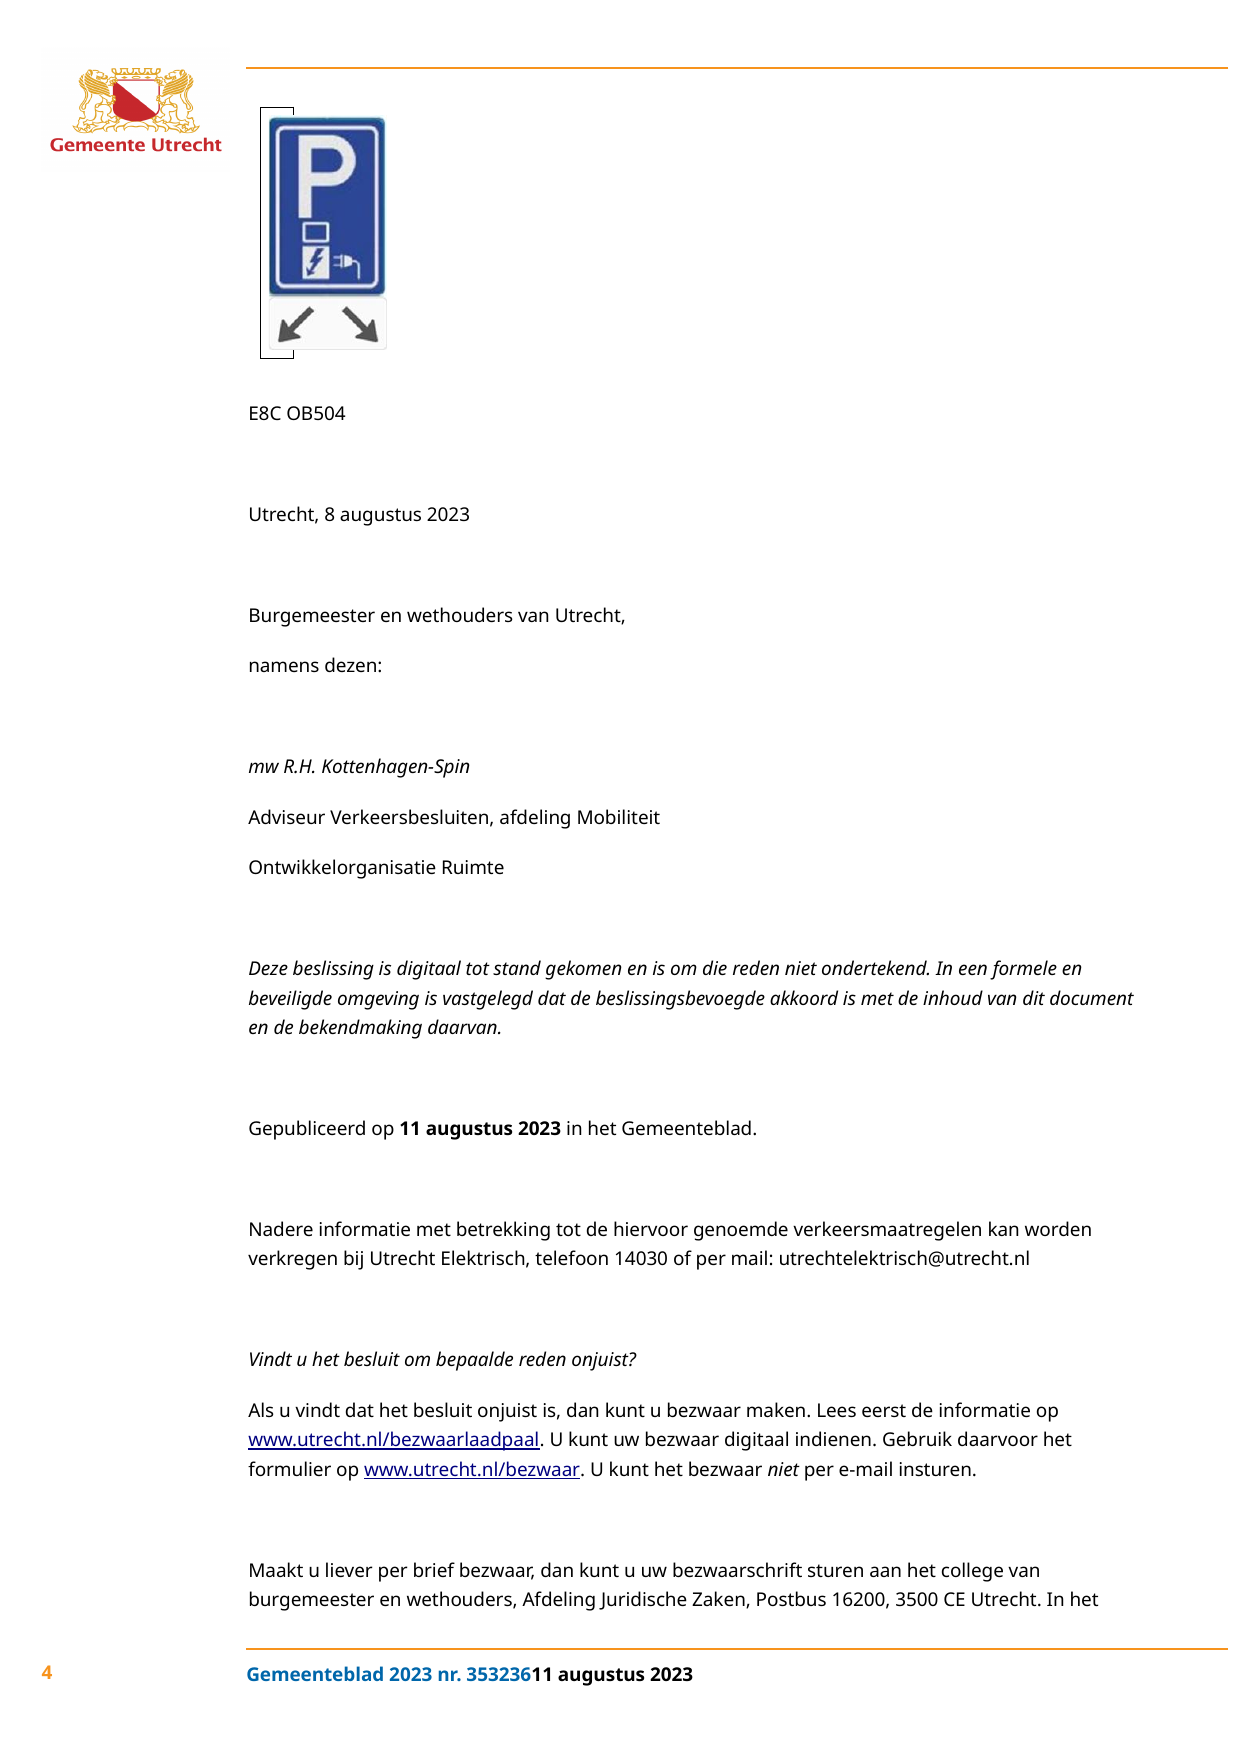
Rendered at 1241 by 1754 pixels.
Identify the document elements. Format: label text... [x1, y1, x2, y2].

text mw R.H. Kottenhagen-Spin [248, 753, 1152, 779]
text Burgemeester en wethouders van Utrecht, [248, 602, 1152, 628]
picture [41, 47, 231, 172]
text E8C OB504 [248, 401, 1152, 426]
picture [268, 115, 387, 350]
text Utrecht, 8 augustus 2023 [248, 501, 1152, 527]
text Maakt u liever per brief bezwaar, dan kunt u uw bezwaarschrift sturen aan het college van burgemeester en wethouders, Afdeling Juridische Zaken, Postbus 16200, 3500 CE Utrecht. In het [248, 1557, 1152, 1612]
text Ontwikkelorganisatie Ruimte [248, 854, 1152, 880]
text namens dezen: [248, 653, 1152, 678]
text Als u vindt dat het besluit onjuist is, dan kunt u bezwaar maken. Lees eerst de informatie op www.utrecht.nl/bezwaarlaadpaal. U kunt uw bezwaar digitaal indienen. Gebruik daarvoor het formulier op www.utrecht.nl/bezwaar. U kunt het bezwaar niet per e-mail insturen. [248, 1397, 1152, 1482]
text Nadere informatie met betrekking tot de hiervoor genoemde verkeersmaatregelen kan worden verkregen bij Utrecht Elektrisch, telefoon 14030 of per mail: utrechtelektrisch@utrecht.nl [248, 1216, 1152, 1271]
text Adviseur Verkeersbesluiten, afdeling Mobiliteit [248, 804, 1152, 830]
text Vindt u het besluit om bepaalde reden onjuist? [248, 1346, 1152, 1372]
text Gepubliceerd op 11 augustus 2023 in het Gemeenteblad. [248, 1115, 1152, 1141]
text Deze beslissing is digitaal tot stand gekomen en is om die reden niet ondertekend. In een formele en beveiligde omgeving is vastgelegd dat de beslissingsbevoegde akkoord is met de inhoud van dit document en de bekendmaking daarvan. [248, 955, 1152, 1040]
